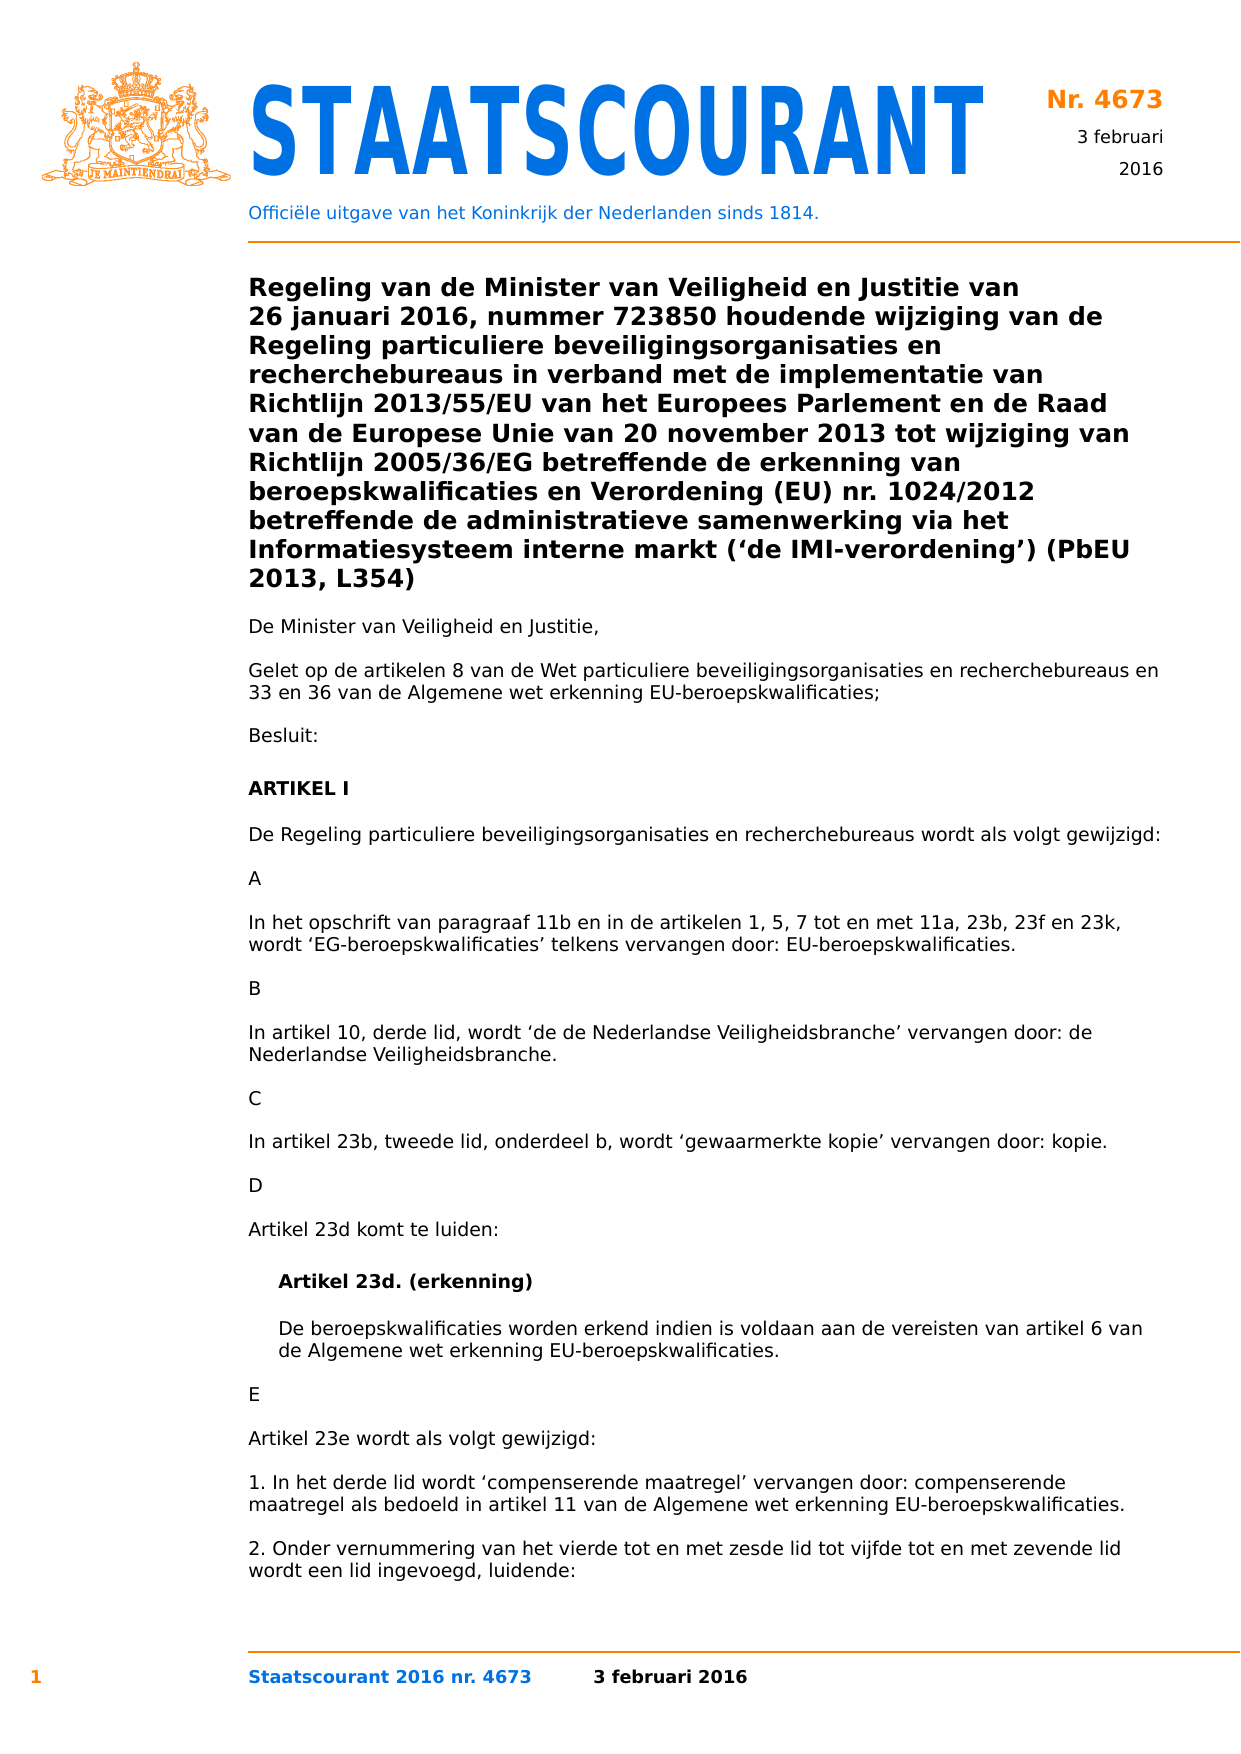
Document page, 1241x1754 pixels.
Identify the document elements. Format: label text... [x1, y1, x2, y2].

picture [41, 62, 231, 186]
text In artikel 10, derde lid, wordt ‘de de Nederlandse Veiligheidsbranche’ vervangen door: de Nederlandse Veiligheidsbranche. [248, 1022, 1163, 1066]
subtitle Artikel 23d. (erkenning) [278, 1271, 1163, 1293]
table_cell 2016 [998, 153, 1240, 203]
table_cell Officiële uitgave van het Koninkrijk der Nederlanden sinds 1814. [248, 203, 1240, 241]
text E [248, 1384, 1163, 1406]
subtitle ARTIKEL I [248, 777, 1163, 799]
table_cell 3 februari [998, 121, 1240, 153]
text B [248, 978, 1163, 1000]
text De Minister van Veiligheid en Justitie, [248, 616, 1163, 638]
table_header STAATSCOURANT [248, 62, 998, 203]
text De beroepskwalificaties worden erkend indien is voldaan aan de vereisten van artikel 6 van de Algemene wet erkenning EU-beroepskwalificaties. [278, 1318, 1163, 1362]
text In het opschrift van paragraaf 11b en in de artikelen 1, 5, 7 tot en met 11a, 23b, 23f en 23k, wordt ‘EG-beroepskwalificaties’ telkens vervangen door: EU-beroepskwalificaties. [248, 912, 1163, 956]
text Besluit: [248, 725, 1163, 747]
text 2. Onder vernummering van het vierde tot en met zesde lid tot vijfde tot en met zevende lid wordt een lid ingevoegd, luidende: [248, 1537, 1163, 1581]
table_header Nr. 4673 [998, 62, 1240, 121]
text Artikel 23d komt te luiden: [248, 1219, 1163, 1241]
text Gelet op de artikelen 8 van de Wet particuliere beveiligingsorganisaties en recherchebureaus en 33 en 36 van de Algemene wet erkenning EU-beroepskwalificaties; [248, 659, 1163, 703]
table_header [25, 62, 248, 241]
text De Regeling particuliere beveiligingsorganisaties en recherchebureaus wordt als volgt gewijzigd: [248, 824, 1163, 846]
text Artikel 23e wordt als volgt gewijzigd: [248, 1428, 1163, 1450]
text In artikel 23b, tweede lid, onderdeel b, wordt ‘gewaarmerkte kopie’ vervangen door: kopie. [248, 1131, 1163, 1153]
subtitle Regeling van de Minister van Veiligheid en Justitie van 26 januari 2016, nummer 723850 houdende wijziging van de Regeling particuliere beveiligingsorganisaties en recherchebureaus in verband met de implementatie van Richtlijn 2013/55/EU van het Europees Parlement en de Raad van de Europese Unie van 20 november 2013 tot wijziging van Richtlijn 2005/36/EG betreffende de erkenning van beroepskwalificaties en Verordening (EU) nr. 1024/2012 betreffende de administratieve samenwerking via het Informatiesysteem interne markt (‘de IMI-verordening’) (PbEU 2013, L354) [248, 273, 1163, 594]
text D [248, 1175, 1163, 1197]
text 1. In het derde lid wordt ‘compenserende maatregel’ vervangen door: compenserende maatregel als bedoeld in artikel 11 van de Algemene wet erkenning EU-beroepskwalificaties. [248, 1472, 1163, 1516]
text A [248, 868, 1163, 890]
text C [248, 1088, 1163, 1109]
